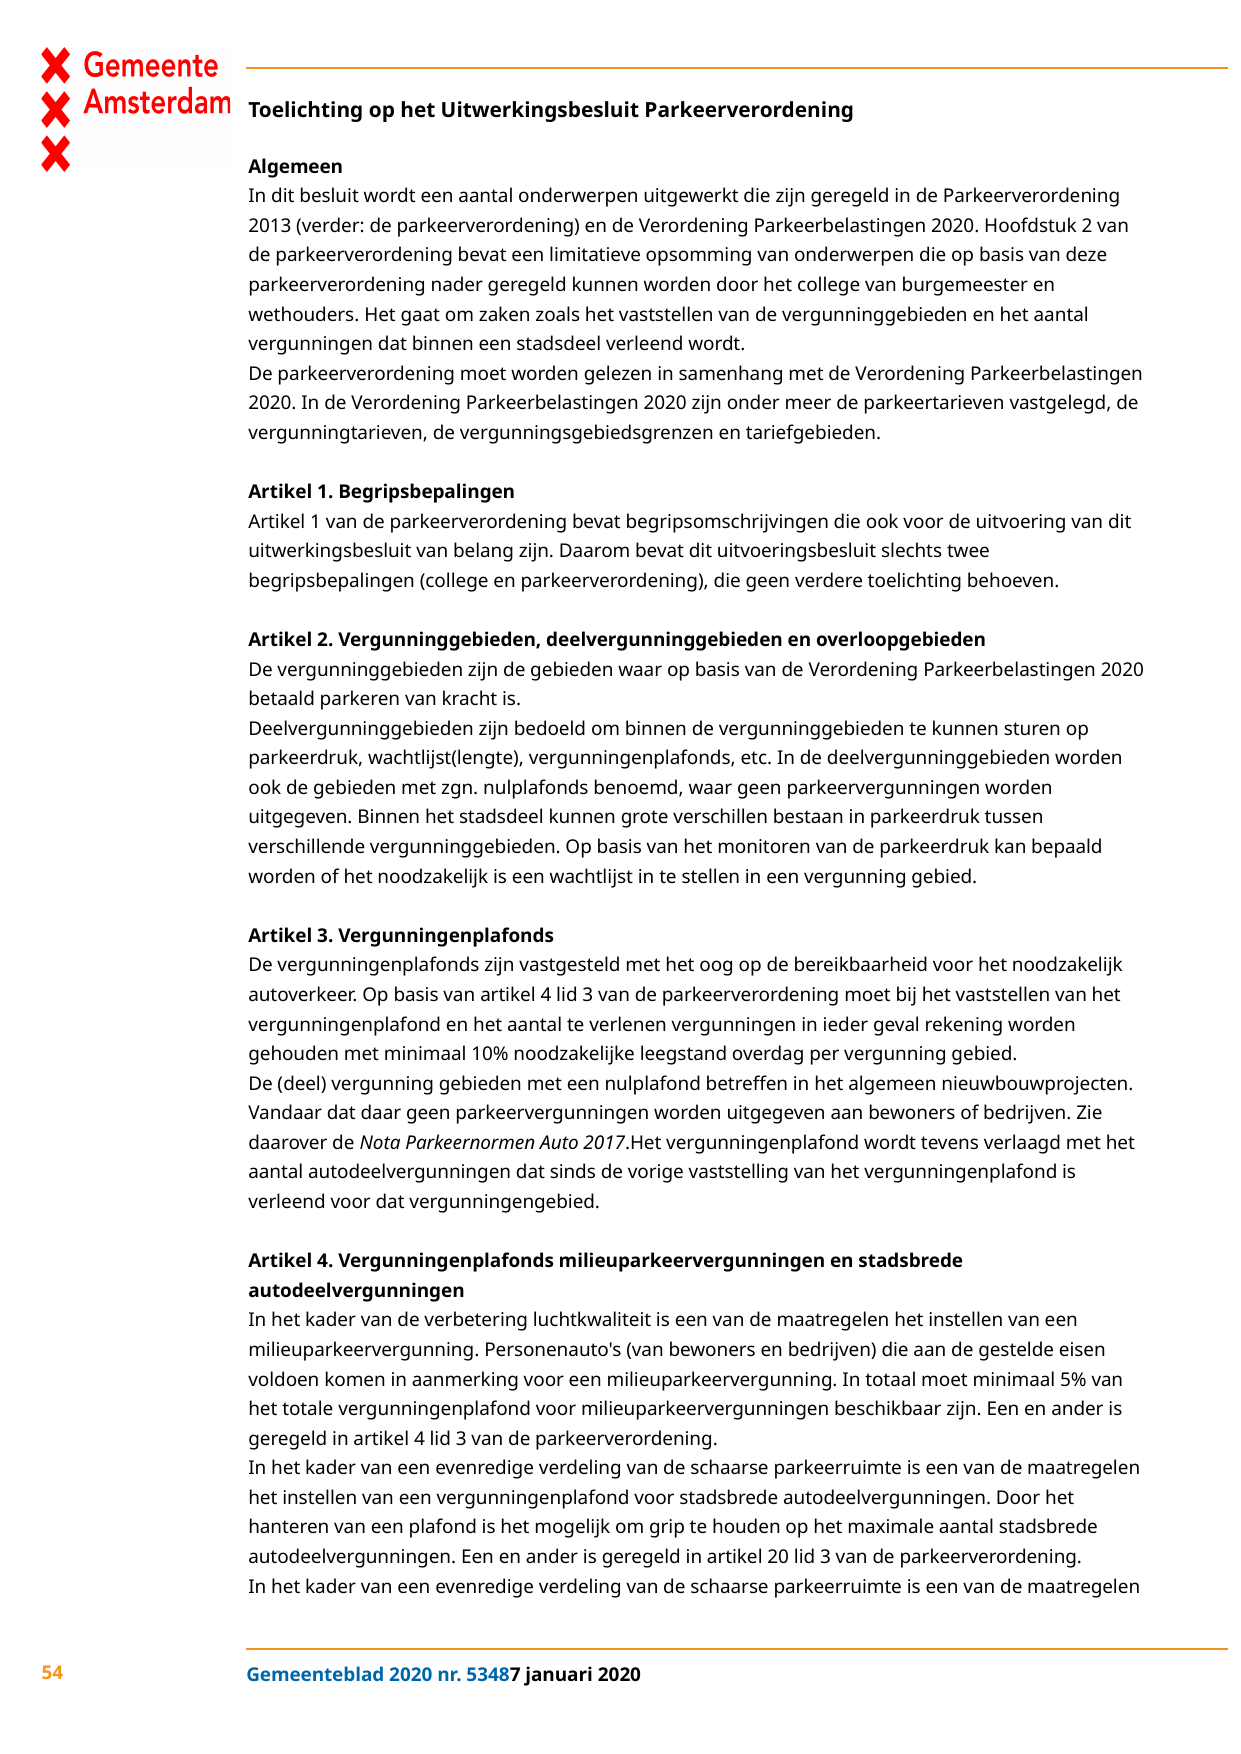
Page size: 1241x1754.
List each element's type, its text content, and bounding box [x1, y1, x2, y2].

text In het kader van een evenredige verdeling van de schaarse parkeerruimte is een van de maatregelen het instellen van een vergunningenplafond voor stadsbrede autodeelvergunningen. Door het hanteren van een plafond is het mogelijk om grip te houden op het maximale aantal stadsbrede autodeelvergunningen. Een en ander is geregeld in artikel 20 lid 3 van de parkeerverordening. [248, 1454, 1152, 1569]
text Toelichting op het Uitwerkingsbesluit Parkeerverordening [248, 95, 1152, 123]
text De vergunninggebieden zijn de gebieden waar op basis van de Verordening Parkeerbelastingen 2020 betaald parkeren van kracht is. [248, 656, 1152, 711]
text In dit besluit wordt een aantal onderwerpen uitgewerkt die zijn geregeld in de Parkeerverordening 2013 (verder: de parkeerverordening) en de Verordening Parkeerbelastingen 2020. Hoofdstuk 2 van de parkeerverordening bevat een limitatieve opsomming van onderwerpen die op basis van deze parkeerverordening nader geregeld kunnen worden door het college van burgemeester en wethouders. Het gaat om zaken zoals het vaststellen van de vergunninggebieden en het aantal vergunningen dat binnen een stadsdeel verleend wordt. [248, 182, 1152, 356]
picture [41, 47, 231, 172]
text Artikel 3. Vergunningenplafonds [248, 922, 1152, 948]
text De vergunningenplafonds zijn vastgesteld met het oog op de bereikbaarheid voor het noodzakelijk autoverkeer. Op basis van artikel 4 lid 3 van de parkeerverordening moet bij het vaststellen van het vergunningenplafond en het aantal te verlenen vergunningen in ieder geval rekening worden gehouden met minimaal 10% noodzakelijke leegstand overdag per vergunning gebied. [248, 952, 1152, 1066]
text In het kader van een evenredige verdeling van de schaarse parkeerruimte is een van de maatregelen [248, 1573, 1152, 1599]
text Deelvergunninggebieden zijn bedoeld om binnen de vergunninggebieden te kunnen sturen op parkeerdruk, wachtlijst(lengte), vergunningenplafonds, etc. In de deelvergunninggebieden worden ook de gebieden met zgn. nulplafonds benoemd, waar geen parkeervergunningen worden uitgegeven. Binnen het stadsdeel kunnen grote verschillen bestaan in parkeerdruk tussen verschillende vergunninggebieden. Op basis van het monitoren van de parkeerdruk kan bepaald worden of het noodzakelijk is een wachtlijst in te stellen in een vergunning gebied. [248, 715, 1152, 889]
text In het kader van de verbetering luchtkwaliteit is een van de maatregelen het instellen van een milieuparkeervergunning. Personenauto's (van bewoners en bedrijven) die aan de gestelde eisen voldoen komen in aanmerking voor een milieuparkeervergunning. In totaal moet minimaal 5% van het totale vergunningenplafond voor milieuparkeervergunningen beschikbaar zijn. Een en ander is geregeld in artikel 4 lid 3 van de parkeerverordening. [248, 1307, 1152, 1451]
text Artikel 1. Begripsbepalingen [248, 478, 1152, 504]
text Artikel 2. Vergunninggebieden, deelvergunninggebieden en overloopgebieden [248, 626, 1152, 652]
text Artikel 1 van de parkeerverordening bevat begripsomschrijvingen die ook voor de uitvoering van dit uitwerkingsbesluit van belang zijn. Daarom bevat dit uitvoeringsbesluit slechts twee begripsbepalingen (college en parkeerverordening), die geen verdere toelichting behoeven. [248, 508, 1152, 593]
text Algemeen [248, 153, 1152, 179]
text De parkeerverordening moet worden gelezen in samenhang met de Verordening Parkeerbelastingen 2020. In de Verordening Parkeerbelastingen 2020 zijn onder meer de parkeertarieven vastgelegd, de vergunningtarieven, de vergunningsgebiedsgrenzen en tariefgebieden. [248, 360, 1152, 445]
text De (deel) vergunning gebieden met een nulplafond betreffen in het algemeen nieuwbouwprojecten. Vandaar dat daar geen parkeervergunningen worden uitgegeven aan bewoners of bedrijven. Zie daarover de Nota Parkeernormen Auto 2017.Het vergunningenplafond wordt tevens verlaagd met het aantal autodeelvergunningen dat sinds de vorige vaststelling van het vergunningenplafond is verleend voor dat vergunningengebied. [248, 1070, 1152, 1214]
text Artikel 4. Vergunningenplafonds milieuparkeervergunningen en stadsbrede autodeelvergunningen [248, 1247, 1152, 1303]
